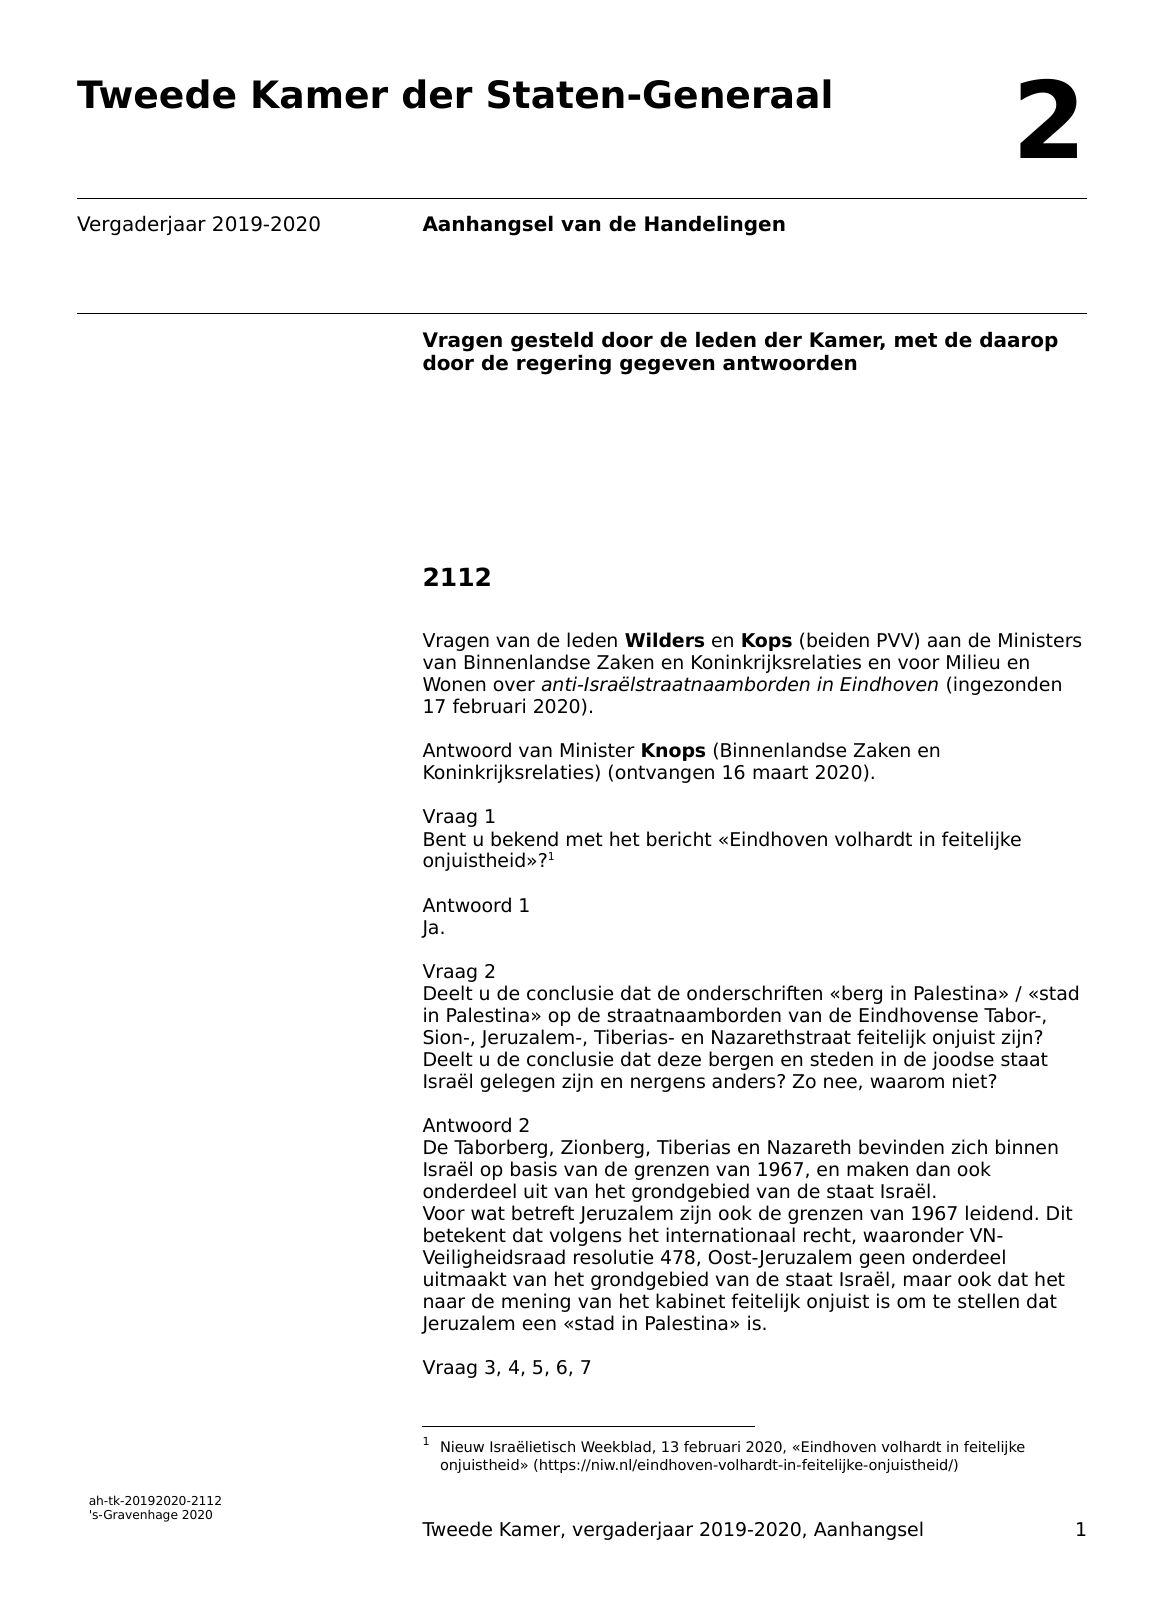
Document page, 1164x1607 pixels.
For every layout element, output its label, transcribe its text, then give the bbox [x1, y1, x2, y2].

text Bent u bekend met het bericht «Eindhoven volhardt in feitelijke onjuistheid»? [422, 828, 1087, 872]
text Voor wat betreft Jeruzalem zijn ook de grenzen van 1967 leidend. Dit betekent dat volgens het internationaal recht, waaronder VN-Veiligheidsraad resolutie 478, Oost-Jeruzalem geen onderdeel uitmaakt van het grondgebied van de staat Israël, maar ook dat het naar de mening van het kabinet feitelijk onjuist is om te stellen dat Jeruzalem een «stad in Palestina» is. [422, 1203, 1087, 1334]
text Vraag 1 [422, 806, 1087, 828]
text De Taborberg, Zionberg, Tiberias en Nazareth bevinden zich binnen Israël op basis van de grenzen van 1967, en maken dan ook onderdeel uit van het grondgebied van de staat Israël. [422, 1137, 1087, 1203]
text Antwoord 1 [422, 894, 1087, 917]
text Nieuw Israëlietisch Weekblad, 13 februari 2020, «Eindhoven volhardt in feitelijke onjuistheid» (https://niw.nl/eindhoven-volhardt-in-feitelijke-onjuistheid/) [422, 1435, 1087, 1474]
table_cell Aanhangsel van de Handelingen [422, 199, 1087, 313]
table_header 2 [886, 59, 1087, 198]
text ah-tk-20192020-2112 [88, 1494, 323, 1508]
text Vraag 3, 4, 5, 6, 7 [422, 1357, 1087, 1379]
text Vragen van de leden Wilders en Kops (beiden PVV) aan de Ministers van Binnenlandse Zaken en Koninkrijksrelaties en voor Milieu en Wonen over anti-Israëlstraatnaamborden in Eindhoven (ingezonden 17 februari 2020). [422, 630, 1087, 718]
text Vraag 2 [422, 961, 1087, 983]
text Antwoord 2 [422, 1115, 1087, 1137]
text Ja. [422, 917, 1087, 938]
table_cell [77, 314, 422, 375]
text 2112 [422, 563, 1087, 592]
table_cell Vragen gesteld door de leden der Kamer, met de daarop door de regering gegeven antwoorden [422, 314, 1087, 375]
text Antwoord van Minister Knops (Binnenlandse Zaken en Koninkrijksrelaties) (ontvangen 16 maart 2020). [422, 740, 1087, 784]
table_cell Vergaderjaar 2019-2020 [77, 199, 422, 313]
text Deelt u de conclusie dat de onderschriften «berg in Palestina» / «stad in Palestina» op de straatnaamborden van de Eindhovense Tabor-, Sion-, Jeruzalem-, Tiberias- en Nazarethstraat feitelijk onjuist zijn? Deelt u de conclusie dat deze bergen en steden in de joodse staat Israël gelegen zijn en nergens anders? Zo nee, waarom niet? [422, 983, 1087, 1093]
text 's-Gravenhage 2020 [88, 1508, 323, 1522]
table_header Tweede Kamer der Staten-Generaal [77, 59, 886, 198]
